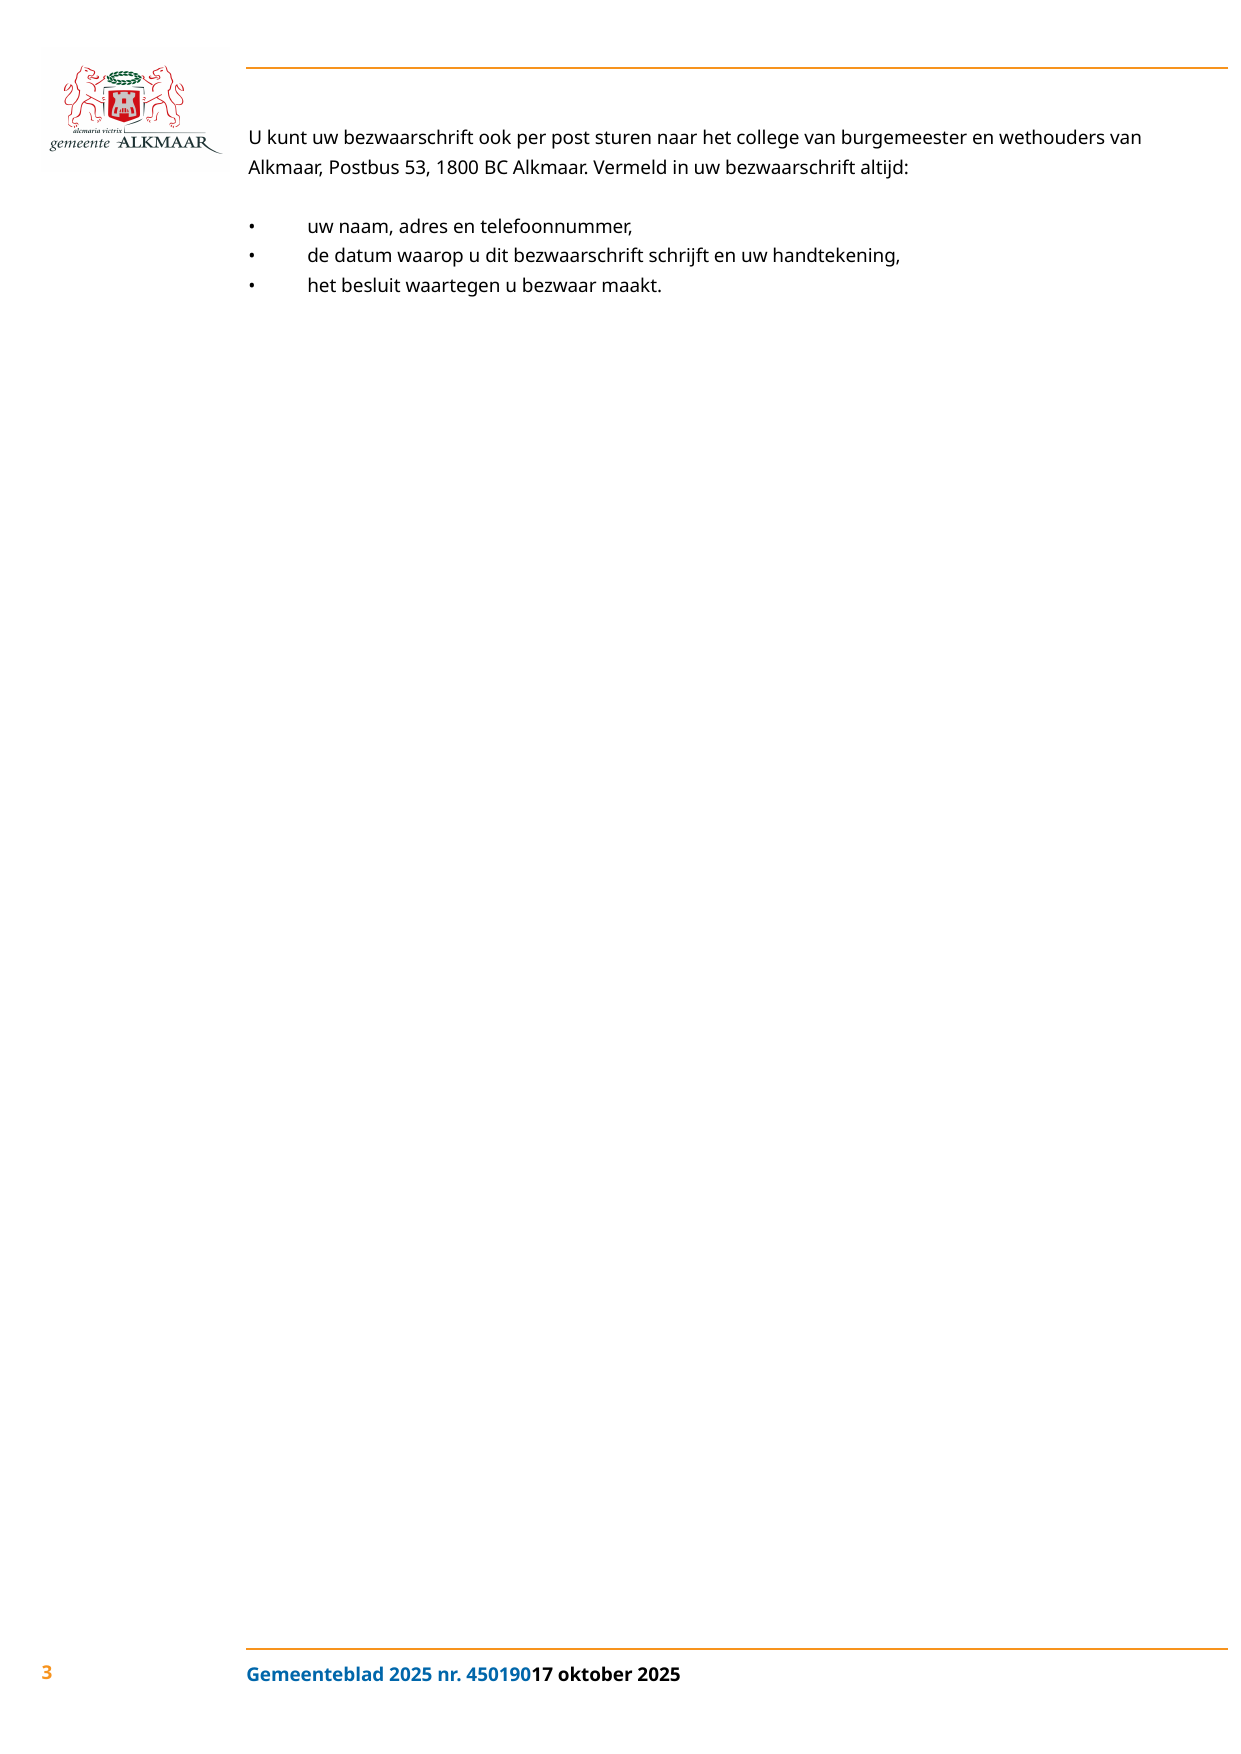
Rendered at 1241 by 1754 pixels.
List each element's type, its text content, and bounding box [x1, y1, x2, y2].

list de datum waarop u dit bezwaarschrift schrijft en uw handtekening, [248, 243, 1152, 268]
text U kunt uw bezwaarschrift ook per post sturen naar het college van burgemeester en wethouders van Alkmaar, Postbus 53, 1800 BC Alkmaar. Vermeld in uw bezwaarschrift altijd: [248, 124, 1152, 180]
list het besluit waartegen u bezwaar maakt. [248, 272, 1152, 298]
list uw naam, adres en telefoonnummer, [248, 213, 1152, 239]
picture [41, 47, 231, 172]
